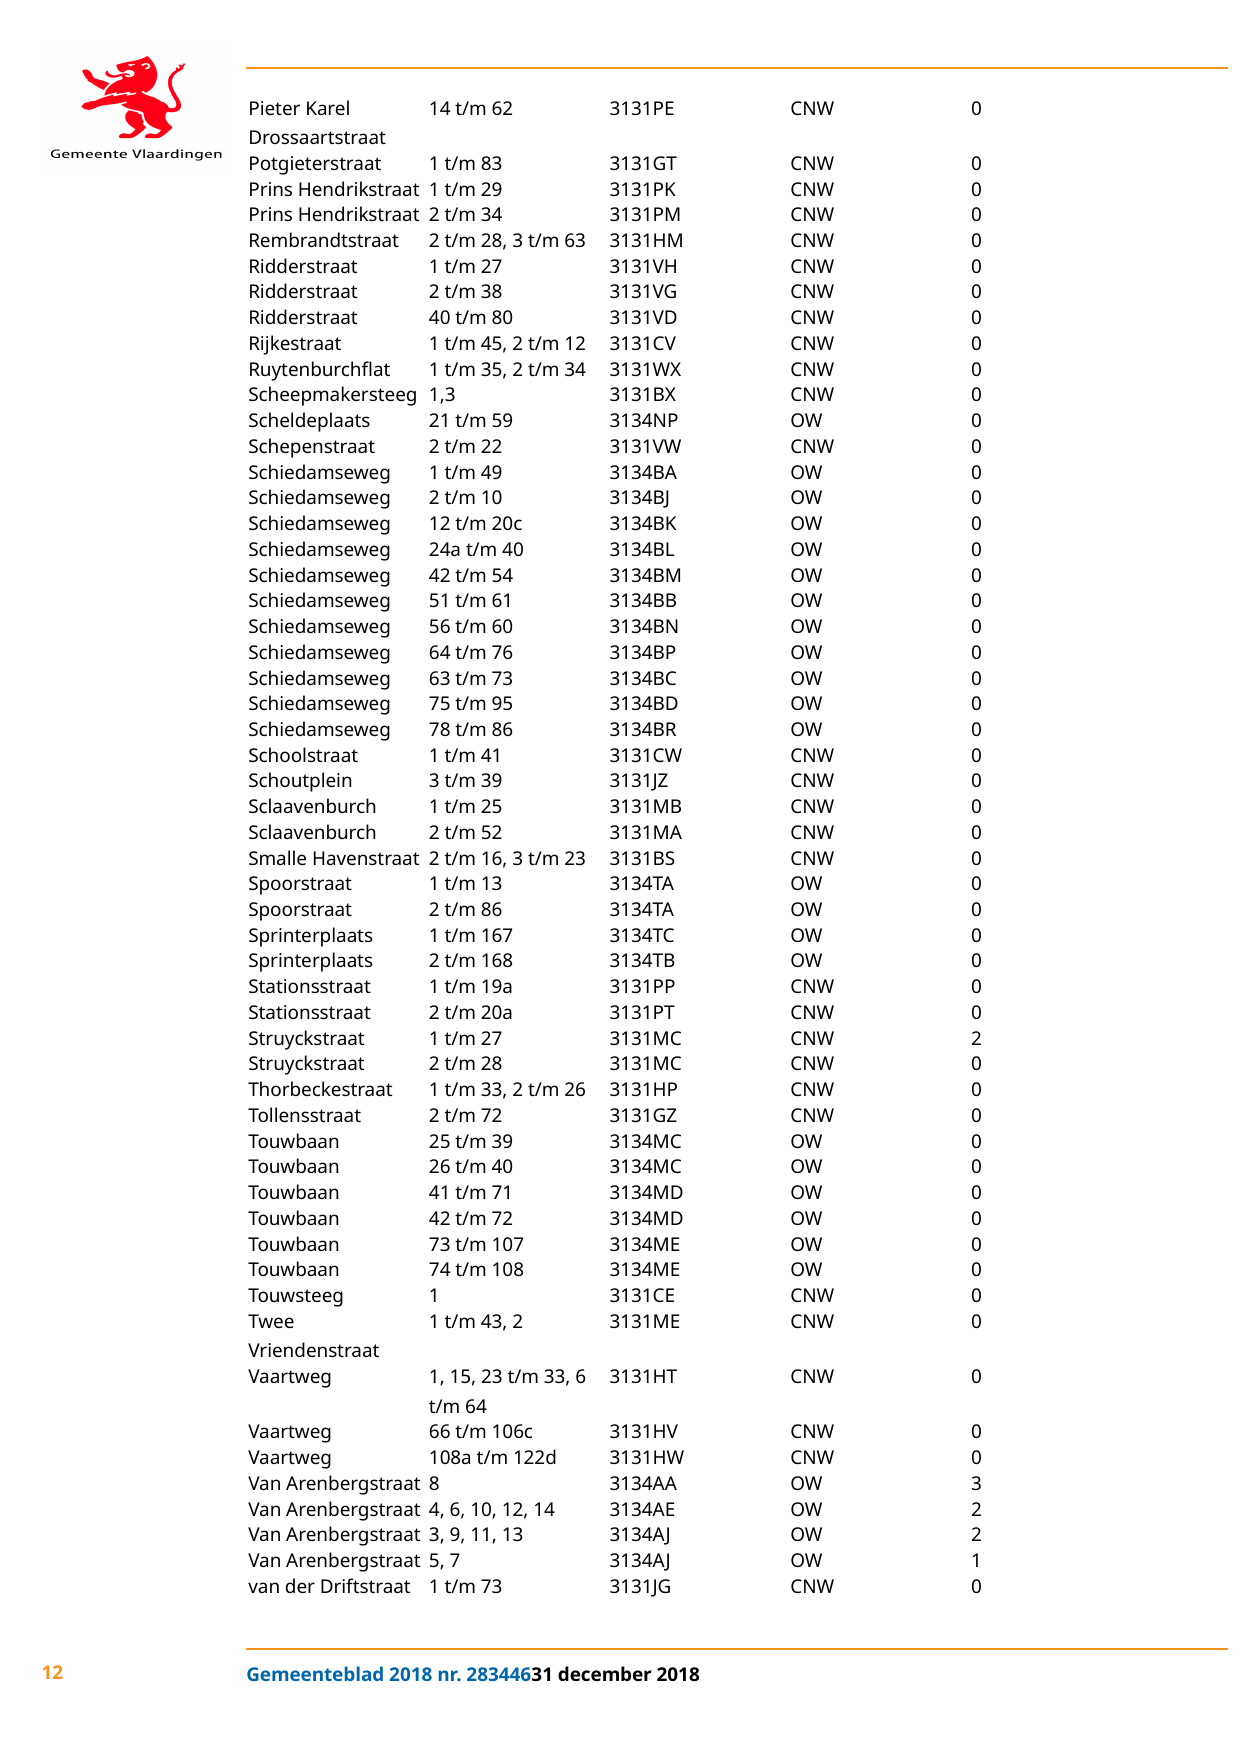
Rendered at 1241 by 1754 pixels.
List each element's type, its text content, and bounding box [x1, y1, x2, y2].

table_cell 1 t/m 73 [429, 1573, 609, 1599]
table_cell OW [790, 871, 971, 896]
table_cell OW [790, 1256, 971, 1282]
table_cell OW [790, 510, 971, 536]
table_cell van der Driftstraat [248, 1573, 429, 1599]
table_cell 0 [971, 639, 1152, 665]
table_cell 3131VG [609, 279, 790, 304]
table_cell 3131PE [609, 95, 790, 150]
table_cell 8 [429, 1470, 609, 1496]
table_cell OW [790, 665, 971, 690]
table_cell 21 t/m 59 [429, 408, 609, 433]
table_cell 3134BK [609, 510, 790, 536]
table_cell Vaartweg [248, 1363, 429, 1418]
table_cell Schiedamseweg [248, 485, 429, 510]
table_cell 42 t/m 54 [429, 562, 609, 587]
table_cell 0 [971, 1419, 1152, 1444]
table_cell CNW [790, 1573, 971, 1599]
table_cell CNW [790, 1282, 971, 1308]
table_cell 0 [971, 665, 1152, 690]
table_cell Stationsstraat [248, 974, 429, 999]
table_cell 51 t/m 61 [429, 588, 609, 613]
table_cell 0 [971, 305, 1152, 330]
table_cell OW [790, 1205, 971, 1231]
table_cell OW [790, 922, 971, 948]
table_cell 3131JZ [609, 768, 790, 793]
table_cell 0 [971, 690, 1152, 716]
table_cell Sclaavenburch [248, 819, 429, 845]
table_cell 3131HM [609, 227, 790, 253]
table_cell 3134MD [609, 1179, 790, 1205]
table_cell 1, 15, 23 t/m 33, 6 t/m 64 [429, 1363, 609, 1418]
table_cell 1 t/m 167 [429, 922, 609, 948]
table_cell 3134AJ [609, 1521, 790, 1547]
table_cell Schiedamseweg [248, 536, 429, 562]
table_cell CNW [790, 356, 971, 382]
table_cell 2 t/m 38 [429, 279, 609, 304]
table_cell Schiedamseweg [248, 562, 429, 587]
table_cell OW [790, 1470, 971, 1496]
table_cell Ridderstraat [248, 253, 429, 279]
table_cell 0 [971, 1363, 1152, 1418]
table_cell Touwbaan [248, 1154, 429, 1179]
table_cell 0 [971, 948, 1152, 973]
table_cell 2 t/m 86 [429, 896, 609, 922]
table_cell Van Arenbergstraat [248, 1496, 429, 1521]
table_cell 1 t/m 49 [429, 459, 609, 484]
table_cell 2 t/m 28 [429, 1051, 609, 1076]
table_cell 0 [971, 613, 1152, 639]
table_cell Pieter Karel Drossaartstraat [248, 95, 429, 150]
table_cell 3131ME [609, 1308, 790, 1363]
table_cell Tollensstraat [248, 1102, 429, 1128]
table_cell OW [790, 1496, 971, 1521]
table_cell Schiedamseweg [248, 459, 429, 484]
table_cell 0 [971, 896, 1152, 922]
table_cell CNW [790, 279, 971, 304]
table_cell 0 [971, 845, 1152, 871]
table_cell 1 t/m 29 [429, 176, 609, 202]
table_cell 3131GZ [609, 1102, 790, 1128]
table_cell Van Arenbergstraat [248, 1547, 429, 1573]
table_cell OW [790, 588, 971, 613]
table_cell OW [790, 562, 971, 587]
table_cell Schepenstraat [248, 433, 429, 459]
table_cell 56 t/m 60 [429, 613, 609, 639]
table_cell CNW [790, 1444, 971, 1470]
table_cell Stationsstraat [248, 999, 429, 1025]
table_cell 3131BS [609, 845, 790, 871]
table_cell 1 t/m 83 [429, 150, 609, 176]
table_cell 0 [971, 974, 1152, 999]
table_cell 1 t/m 35, 2 t/m 34 [429, 356, 609, 382]
table_cell 3131HW [609, 1444, 790, 1470]
table_cell 2 [971, 1496, 1152, 1521]
table_cell Van Arenbergstraat [248, 1470, 429, 1496]
table_cell CNW [790, 305, 971, 330]
table_cell 3131MA [609, 819, 790, 845]
table_cell 0 [971, 716, 1152, 742]
table_cell 73 t/m 107 [429, 1231, 609, 1256]
table_cell 3, 9, 11, 13 [429, 1521, 609, 1547]
table_cell CNW [790, 176, 971, 202]
table_cell 0 [971, 1128, 1152, 1153]
table_cell 3 t/m 39 [429, 768, 609, 793]
table_cell 3131MB [609, 793, 790, 819]
table_cell OW [790, 459, 971, 484]
table_cell 14 t/m 62 [429, 95, 609, 150]
table_cell Struyckstraat [248, 1051, 429, 1076]
table_cell 0 [971, 742, 1152, 768]
table_cell 66 t/m 106c [429, 1419, 609, 1444]
table_cell OW [790, 639, 971, 665]
table_cell 3134BC [609, 665, 790, 690]
table_cell 0 [971, 1282, 1152, 1308]
table_cell Spoorstraat [248, 896, 429, 922]
table_cell CNW [790, 999, 971, 1025]
table_cell 3131MC [609, 1051, 790, 1076]
table_cell Ridderstraat [248, 305, 429, 330]
table_cell Sprinterplaats [248, 922, 429, 948]
table_cell Sclaavenburch [248, 793, 429, 819]
table_cell Twee Vriendenstraat [248, 1308, 429, 1363]
table_cell 3131PP [609, 974, 790, 999]
table_cell 1 [429, 1282, 609, 1308]
table_cell CNW [790, 1102, 971, 1128]
table_cell 0 [971, 95, 1152, 150]
table_cell CNW [790, 1308, 971, 1363]
table_cell 0 [971, 1102, 1152, 1128]
table_cell 25 t/m 39 [429, 1128, 609, 1153]
table_cell 0 [971, 819, 1152, 845]
table_cell 2 [971, 1521, 1152, 1547]
table_cell 0 [971, 1256, 1152, 1282]
table_cell 0 [971, 356, 1152, 382]
table_cell CNW [790, 793, 971, 819]
table_cell 3131BX [609, 382, 790, 407]
table_cell 3131HP [609, 1076, 790, 1102]
table_cell 3131VH [609, 253, 790, 279]
table_cell 64 t/m 76 [429, 639, 609, 665]
table_cell 0 [971, 1231, 1152, 1256]
table_cell Schiedamseweg [248, 665, 429, 690]
table_cell 3131PM [609, 202, 790, 227]
table_cell Rijkestraat [248, 330, 429, 356]
table_cell 42 t/m 72 [429, 1205, 609, 1231]
table_cell Prins Hendrikstraat [248, 202, 429, 227]
table_cell CNW [790, 253, 971, 279]
table_cell 1 t/m 43, 2 [429, 1308, 609, 1363]
table_cell OW [790, 1128, 971, 1153]
table_cell OW [790, 1154, 971, 1179]
table_cell 4, 6, 10, 12, 14 [429, 1496, 609, 1521]
table_cell 3131WX [609, 356, 790, 382]
table_cell 0 [971, 922, 1152, 948]
table_cell 3134TA [609, 896, 790, 922]
table_cell 3131MC [609, 1025, 790, 1051]
table_cell 3134MC [609, 1154, 790, 1179]
table_cell CNW [790, 742, 971, 768]
table_cell 0 [971, 227, 1152, 253]
table_cell 5, 7 [429, 1547, 609, 1573]
table_cell 63 t/m 73 [429, 665, 609, 690]
table_cell CNW [790, 95, 971, 150]
table_cell CNW [790, 819, 971, 845]
table_cell Schiedamseweg [248, 510, 429, 536]
table_cell CNW [790, 202, 971, 227]
table_cell 3134TA [609, 871, 790, 896]
table_cell 3131VW [609, 433, 790, 459]
table_cell 3131PT [609, 999, 790, 1025]
table_cell 2 t/m 52 [429, 819, 609, 845]
table_cell 1 t/m 13 [429, 871, 609, 896]
table_cell 3131JG [609, 1573, 790, 1599]
table_cell Vaartweg [248, 1444, 429, 1470]
table_cell 3131HV [609, 1419, 790, 1444]
table_cell OW [790, 948, 971, 973]
table_cell 1 t/m 41 [429, 742, 609, 768]
table_cell 1 t/m 27 [429, 253, 609, 279]
table_cell 0 [971, 176, 1152, 202]
table_cell CNW [790, 433, 971, 459]
table_cell 2 t/m 72 [429, 1102, 609, 1128]
table_cell 0 [971, 1444, 1152, 1470]
table_cell 41 t/m 71 [429, 1179, 609, 1205]
table_cell OW [790, 716, 971, 742]
table_cell OW [790, 1231, 971, 1256]
table_cell 0 [971, 1308, 1152, 1363]
table_cell 0 [971, 510, 1152, 536]
table_cell 0 [971, 768, 1152, 793]
table_cell OW [790, 613, 971, 639]
table_cell 2 t/m 28, 3 t/m 63 [429, 227, 609, 253]
table_cell 2 t/m 20a [429, 999, 609, 1025]
table_cell 0 [971, 150, 1152, 176]
table_cell Prins Hendrikstraat [248, 176, 429, 202]
table_cell 0 [971, 536, 1152, 562]
table_cell CNW [790, 227, 971, 253]
table_cell 0 [971, 999, 1152, 1025]
table_cell OW [790, 690, 971, 716]
table_cell Touwsteeg [248, 1282, 429, 1308]
table_cell 0 [971, 253, 1152, 279]
table_cell 12 t/m 20c [429, 510, 609, 536]
table_cell Schiedamseweg [248, 613, 429, 639]
table_cell OW [790, 408, 971, 433]
table_cell CNW [790, 330, 971, 356]
table_cell CNW [790, 845, 971, 871]
table_cell 0 [971, 459, 1152, 484]
table_cell CNW [790, 1025, 971, 1051]
table_cell 3134BB [609, 588, 790, 613]
table_cell 1,3 [429, 382, 609, 407]
table_cell 3131CE [609, 1282, 790, 1308]
table_cell 0 [971, 1051, 1152, 1076]
table_cell Scheepmakersteeg [248, 382, 429, 407]
table_cell 3134BM [609, 562, 790, 587]
table_cell Sprinterplaats [248, 948, 429, 973]
table_cell 0 [971, 562, 1152, 587]
table_cell CNW [790, 382, 971, 407]
table_cell 0 [971, 793, 1152, 819]
table_cell 3134NP [609, 408, 790, 433]
table_cell CNW [790, 974, 971, 999]
table_cell Touwbaan [248, 1205, 429, 1231]
table_cell 0 [971, 382, 1152, 407]
table_cell CNW [790, 150, 971, 176]
table_cell OW [790, 485, 971, 510]
table_cell Ruytenburchflat [248, 356, 429, 382]
table_cell 0 [971, 1154, 1152, 1179]
table_cell 3131VD [609, 305, 790, 330]
table_cell 40 t/m 80 [429, 305, 609, 330]
table_cell 3134AA [609, 1470, 790, 1496]
table_cell 1 t/m 25 [429, 793, 609, 819]
table_cell 2 t/m 34 [429, 202, 609, 227]
table_cell 3134AE [609, 1496, 790, 1521]
table_cell 2 [971, 1025, 1152, 1051]
table_cell 1 t/m 45, 2 t/m 12 [429, 330, 609, 356]
table_cell OW [790, 536, 971, 562]
table_cell 3134BD [609, 690, 790, 716]
table_cell Vaartweg [248, 1419, 429, 1444]
table_cell 0 [971, 871, 1152, 896]
table_cell Van Arenbergstraat [248, 1521, 429, 1547]
table_cell Smalle Havenstraat [248, 845, 429, 871]
picture [41, 47, 231, 172]
table_cell Rembrandtstraat [248, 227, 429, 253]
table_cell Touwbaan [248, 1256, 429, 1282]
table_cell 3134MC [609, 1128, 790, 1153]
table_cell 0 [971, 330, 1152, 356]
table_cell 3134TC [609, 922, 790, 948]
table_cell 0 [971, 1573, 1152, 1599]
table_cell Spoorstraat [248, 871, 429, 896]
table_cell 0 [971, 588, 1152, 613]
table_cell Potgieterstraat [248, 150, 429, 176]
table_cell 0 [971, 1205, 1152, 1231]
table_cell 2 t/m 168 [429, 948, 609, 973]
table_cell 3134ME [609, 1256, 790, 1282]
table_cell Schiedamseweg [248, 716, 429, 742]
table_cell 1 t/m 19a [429, 974, 609, 999]
table_cell CNW [790, 1076, 971, 1102]
table_cell 3134BP [609, 639, 790, 665]
table_cell Struyckstraat [248, 1025, 429, 1051]
table_cell OW [790, 1521, 971, 1547]
table_cell 75 t/m 95 [429, 690, 609, 716]
table_cell 3134BR [609, 716, 790, 742]
table_cell 3131CW [609, 742, 790, 768]
table_cell Ridderstraat [248, 279, 429, 304]
table_cell 0 [971, 433, 1152, 459]
table_cell CNW [790, 1419, 971, 1444]
table_cell Schiedamseweg [248, 639, 429, 665]
table_cell 0 [971, 408, 1152, 433]
table_cell 1 t/m 33, 2 t/m 26 [429, 1076, 609, 1102]
table_cell CNW [790, 1051, 971, 1076]
table_cell 1 [971, 1547, 1152, 1573]
table_cell 3134AJ [609, 1547, 790, 1573]
table_cell OW [790, 1179, 971, 1205]
table_cell 3134BA [609, 459, 790, 484]
table_cell CNW [790, 1363, 971, 1418]
table_cell 3134MD [609, 1205, 790, 1231]
table_cell 78 t/m 86 [429, 716, 609, 742]
table_cell 3134BL [609, 536, 790, 562]
table_cell 3134BJ [609, 485, 790, 510]
table_cell 26 t/m 40 [429, 1154, 609, 1179]
table_cell Scheldeplaats [248, 408, 429, 433]
table_cell 0 [971, 279, 1152, 304]
table_cell 3134BN [609, 613, 790, 639]
table_cell 0 [971, 202, 1152, 227]
table_cell 3131GT [609, 150, 790, 176]
table_cell 24a t/m 40 [429, 536, 609, 562]
table_cell Schiedamseweg [248, 690, 429, 716]
table_cell 2 t/m 10 [429, 485, 609, 510]
table_cell CNW [790, 768, 971, 793]
table_cell Thorbeckestraat [248, 1076, 429, 1102]
table_cell 0 [971, 1179, 1152, 1205]
table_cell 3 [971, 1470, 1152, 1496]
table_cell 0 [971, 485, 1152, 510]
table_cell 2 t/m 16, 3 t/m 23 [429, 845, 609, 871]
table_cell Touwbaan [248, 1231, 429, 1256]
table_cell 3131HT [609, 1363, 790, 1418]
table_cell 74 t/m 108 [429, 1256, 609, 1282]
table_cell 3131PK [609, 176, 790, 202]
table_cell Touwbaan [248, 1128, 429, 1153]
table_cell Schiedamseweg [248, 588, 429, 613]
table_cell 2 t/m 22 [429, 433, 609, 459]
table_cell Touwbaan [248, 1179, 429, 1205]
table_cell Schoolstraat [248, 742, 429, 768]
table_cell 108a t/m 122d [429, 1444, 609, 1470]
table_cell OW [790, 1547, 971, 1573]
table_cell 3134TB [609, 948, 790, 973]
table_cell 3131CV [609, 330, 790, 356]
table_cell 0 [971, 1076, 1152, 1102]
table_cell 1 t/m 27 [429, 1025, 609, 1051]
table_cell OW [790, 896, 971, 922]
table_cell Schoutplein [248, 768, 429, 793]
table_cell 3134ME [609, 1231, 790, 1256]
